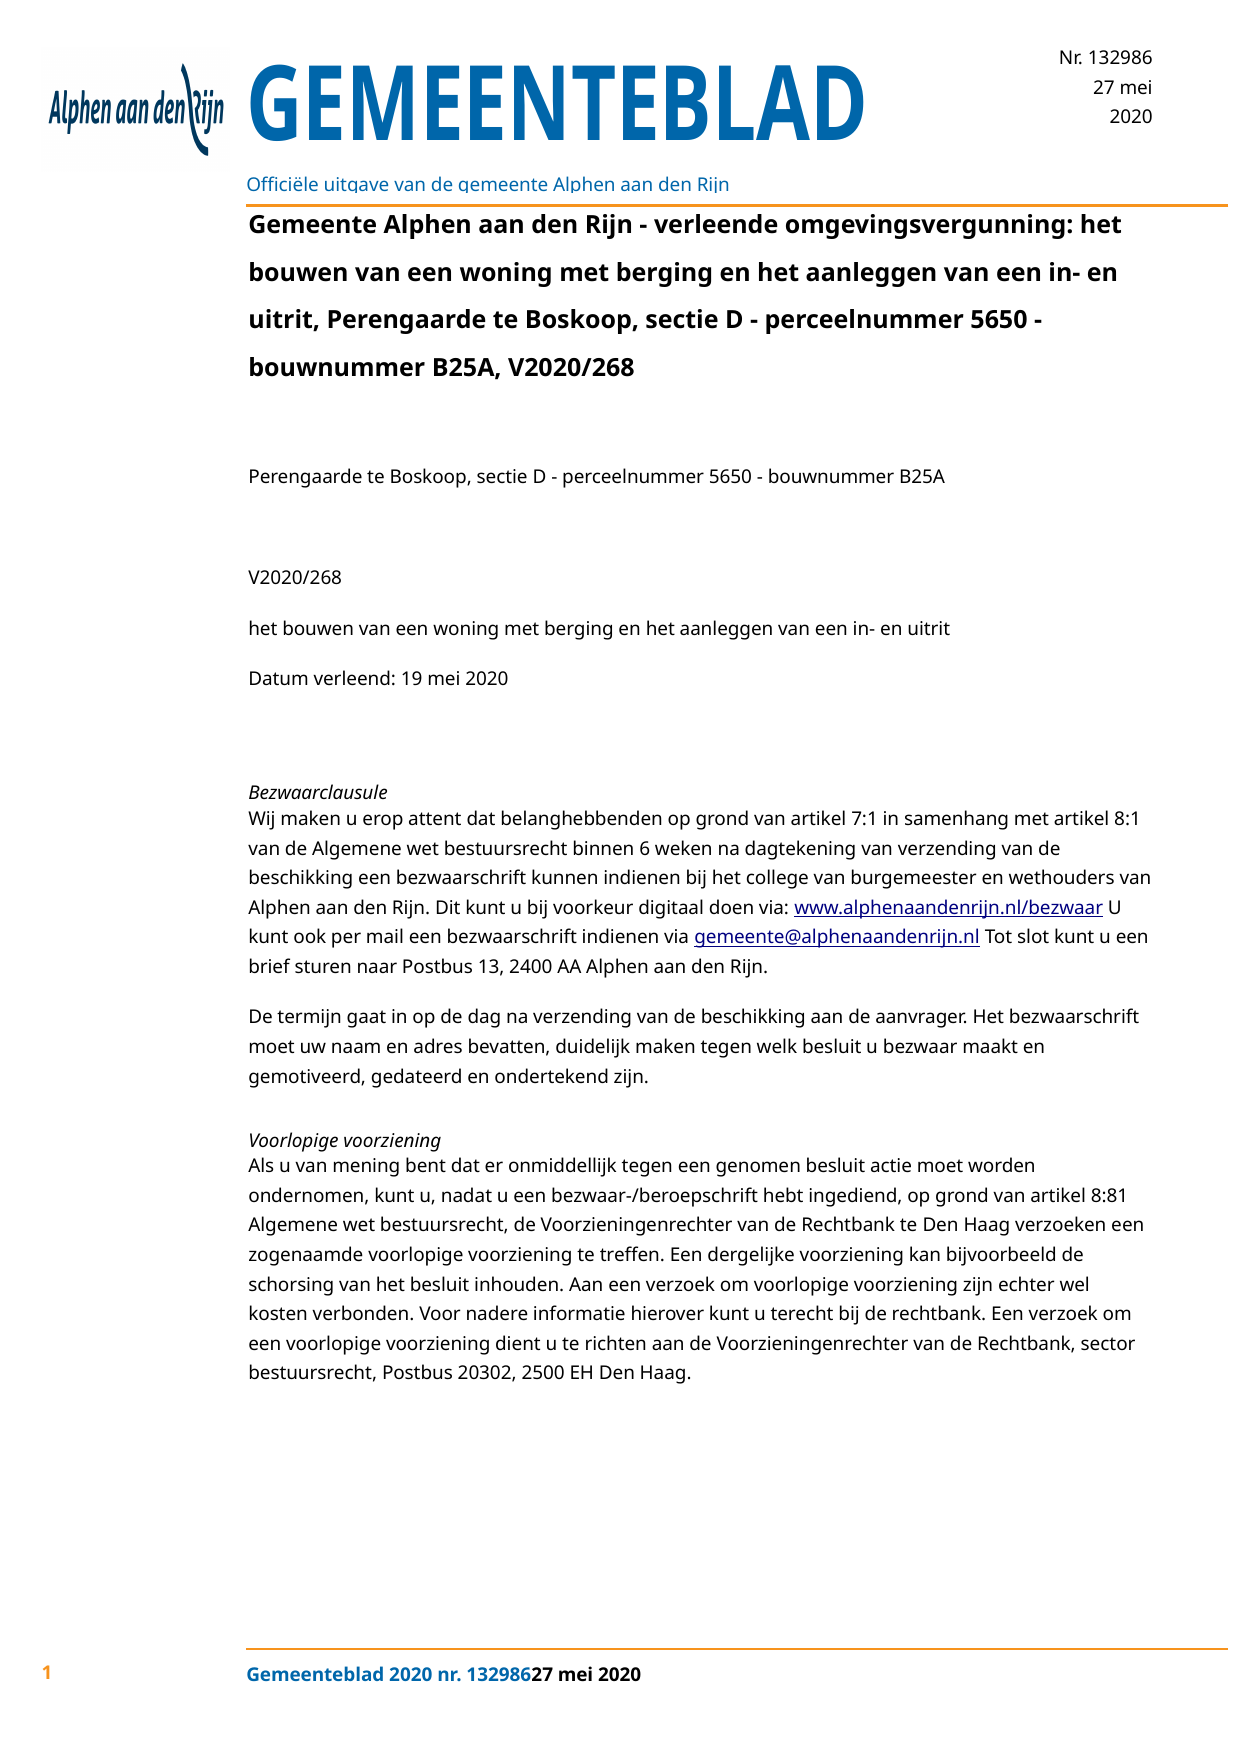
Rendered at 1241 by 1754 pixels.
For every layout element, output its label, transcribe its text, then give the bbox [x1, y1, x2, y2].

text Bezwaarclausule [248, 779, 1152, 805]
text Gemeente Alphen aan den Rijn - verleende omgevingsvergunning: het bouwen van een woning met berging en het aanleggen van een in- en uitrit, Perengaarde te Boskoop, sectie D - perceelnummer 5650 - bouwnummer B25A, V2020/268 [248, 207, 1152, 384]
text Als u van mening bent dat er onmiddellijk tegen een genomen besluit actie moet worden ondernomen, kunt u, nadat u een bezwaar-/beroepschrift hebt ingediend, op grond van artikel 8:81 Algemene wet bestuursrecht, de Voorzieningenrechter van de Rechtbank te Den Haag verzoeken een zogenaamde voorlopige voorziening te treffen. Een dergelijke voorziening kan bijvoorbeeld de schorsing van het besluit inhouden. Aan een verzoek om voorlopige voorziening zijn echter wel kosten verbonden. Voor nadere informatie hierover kunt u terecht bij de rechtbank. Een verzoek om een voorlopige voorziening dient u te richten aan de Voorzieningenrechter van de Rechtbank, sector bestuursrecht, Postbus 20302, 2500 EH Den Haag. [248, 1152, 1152, 1385]
picture [41, 47, 231, 172]
text Perengaarde te Boskoop, sectie D - perceelnummer 5650 - bouwnummer B25A [248, 463, 1152, 489]
text V2020/268 [248, 564, 1152, 590]
text Wij maken u erop attent dat belanghebbenden op grond van artikel 7:1 in samenhang met artikel 8:1 van de Algemene wet bestuursrecht binnen 6 weken na dagtekening van verzending van de beschikking een bezwaarschrift kunnen indienen bij het college van burgemeester en wethouders van Alphen aan den Rijn. Dit kunt u bij voorkeur digitaal doen via: www.alphenaandenrijn.nl/bezwaar U kunt ook per mail een bezwaarschrift indienen via gemeente@alphenaandenrijn.nl Tot slot kunt u een brief sturen naar Postbus 13, 2400 AA Alphen aan den Rijn. [248, 805, 1152, 979]
text Voorlopige voorziening [248, 1127, 1152, 1152]
text Datum verleend: 19 mei 2020 [248, 665, 1152, 691]
text het bouwen van een woning met berging en het aanleggen van een in- en uitrit [248, 615, 1152, 641]
text De termijn gaat in op de dag na verzending van de beschikking aan de aanvrager. Het bezwaarschrift moet uw naam en adres bevatten, duidelijk maken tegen welk besluit u bezwaar maakt en gemotiveerd, gedateerd en ondertekend zijn. [248, 1004, 1152, 1088]
